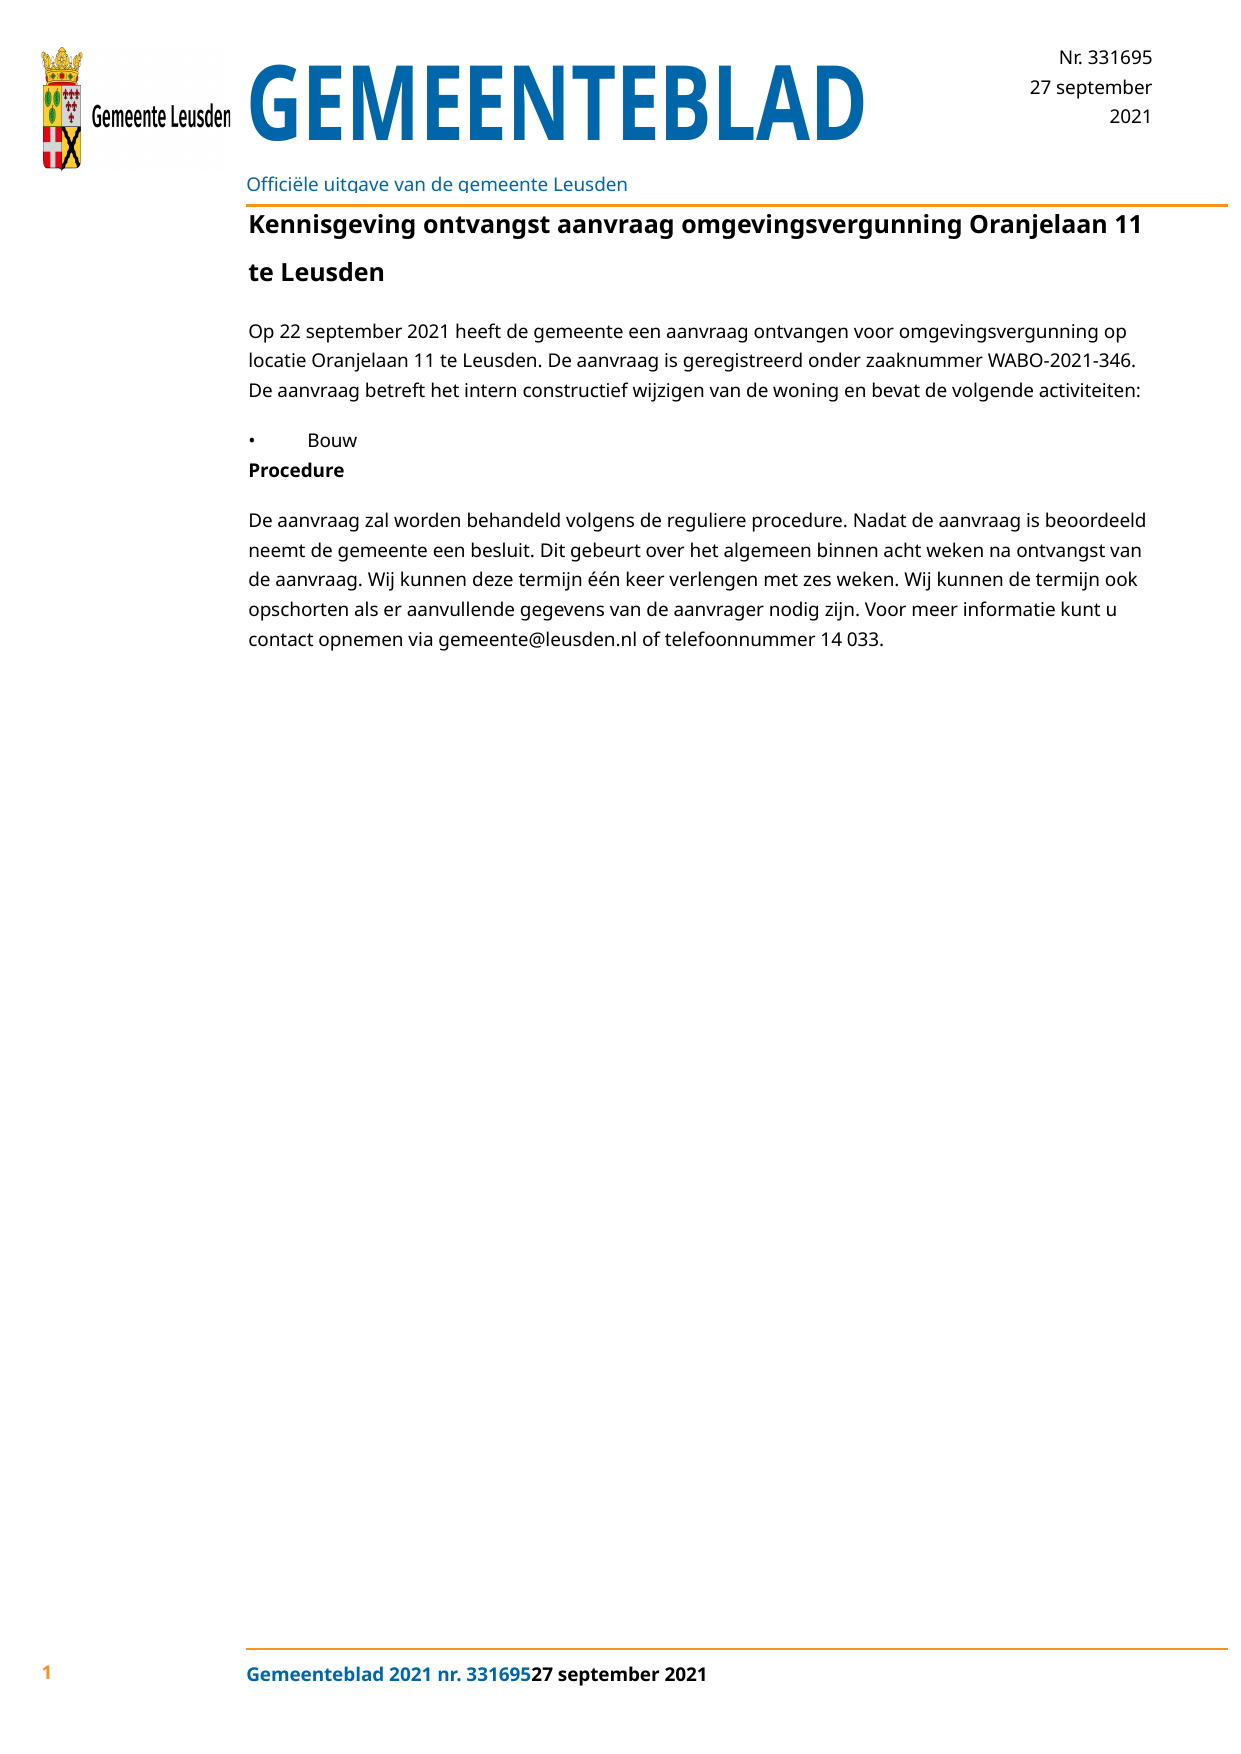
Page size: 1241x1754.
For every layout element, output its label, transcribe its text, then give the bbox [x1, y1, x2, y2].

text De aanvraag zal worden behandeld volgens de reguliere procedure. Nadat de aanvraag is beoordeeld neemt de gemeente een besluit. Dit gebeurt over het algemeen binnen acht weken na ontvangst van de aanvraag. Wij kunnen deze termijn één keer verlengen met zes weken. Wij kunnen de termijn ook opschorten als er aanvullende gegevens van de aanvrager nodig zijn. Voor meer informatie kunt u contact opnemen via gemeente@leusden.nl of telefoonnummer 14 033. [248, 507, 1152, 652]
picture [41, 47, 231, 172]
list Bouw [248, 427, 1152, 453]
text Kennisgeving ontvangst aanvraag omgevingsvergunning Oranjelaan 11 te Leusden [248, 207, 1152, 288]
text Procedure [248, 457, 1152, 483]
text Op 22 september 2021 heeft de gemeente een aanvraag ontvangen voor omgevingsvergunning op locatie Oranjelaan 11 te Leusden. De aanvraag is geregistreerd onder zaaknummer WABO-2021-346. De aanvraag betreft het intern constructief wijzigen van de woning en bevat de volgende activiteiten: [248, 318, 1152, 403]
